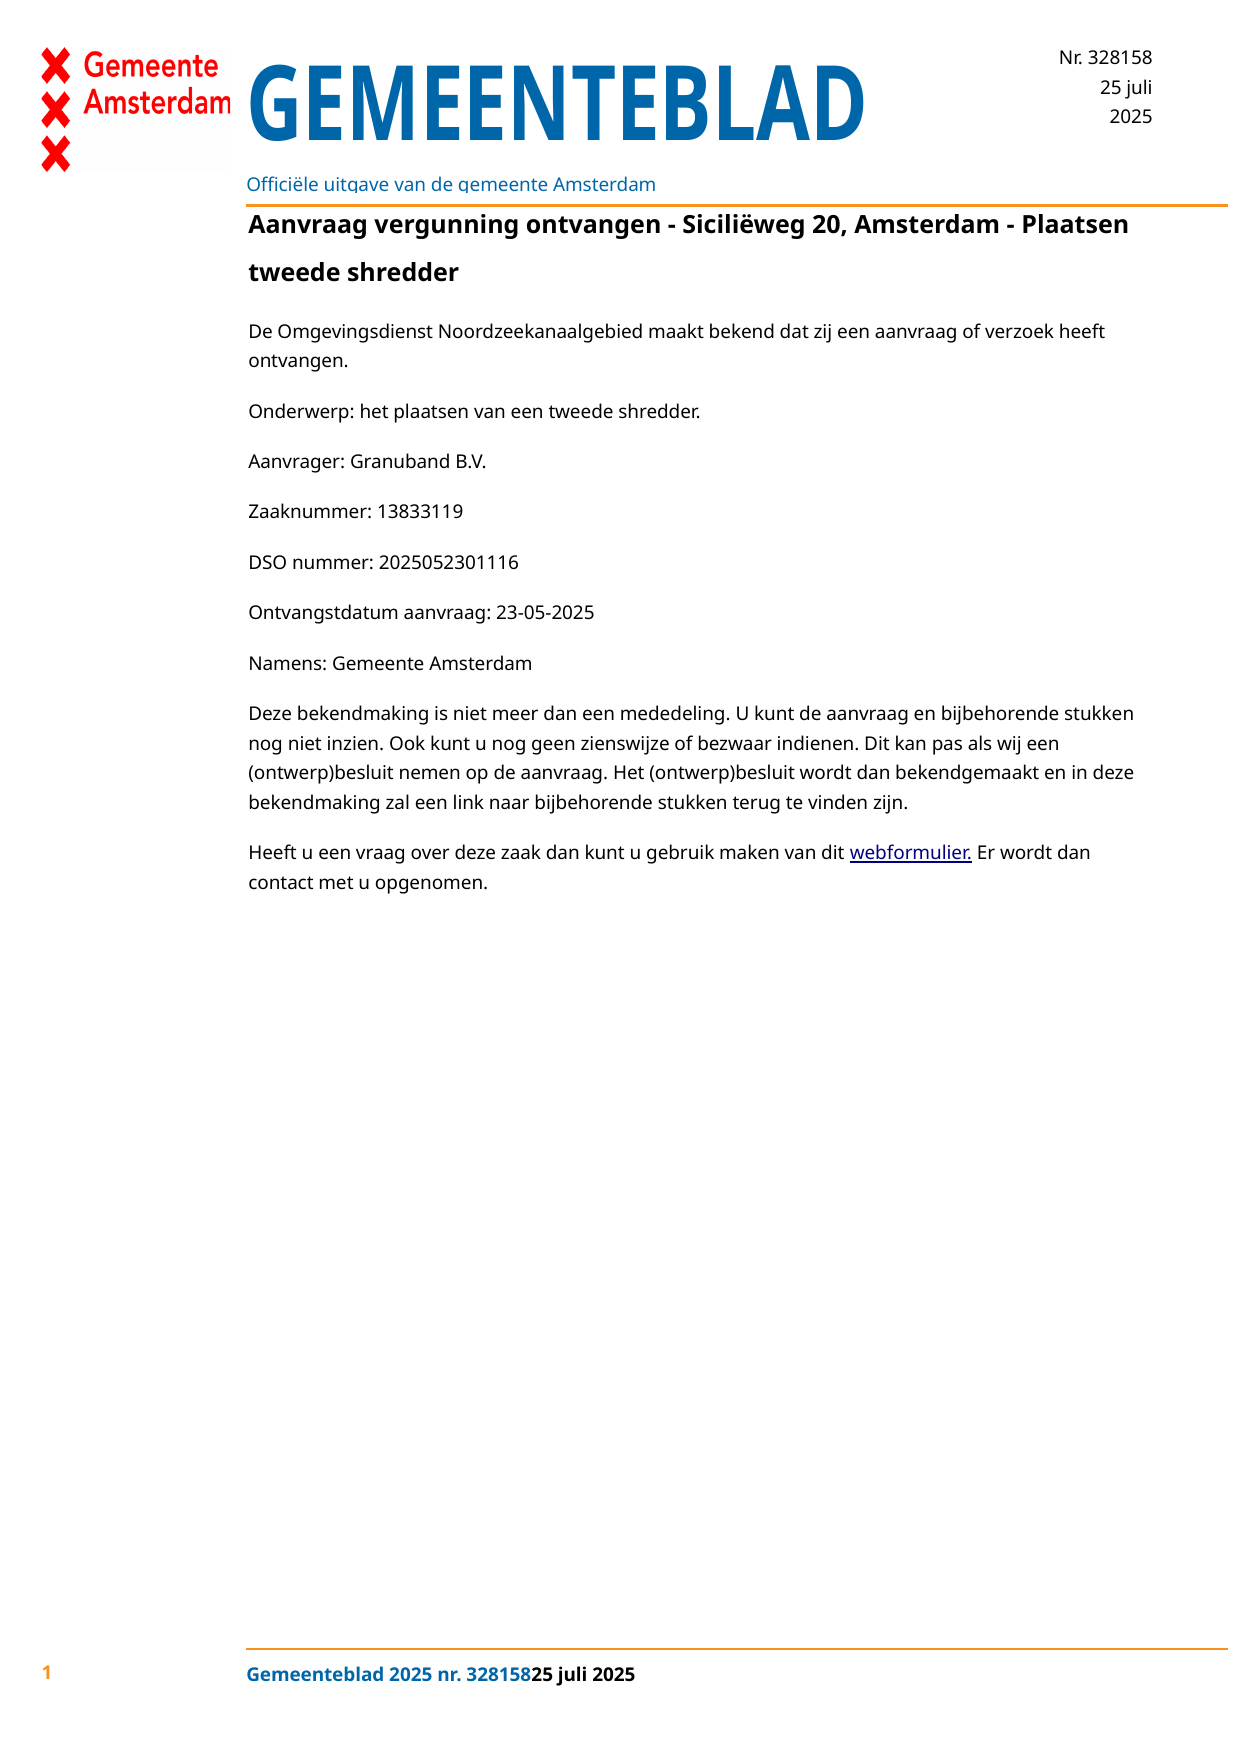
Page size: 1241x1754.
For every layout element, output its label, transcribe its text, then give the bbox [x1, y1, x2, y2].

text Aanvraag vergunning ontvangen - Siciliëweg 20, Amsterdam - Plaatsen tweede shredder [248, 207, 1152, 288]
text Namens: Gemeente Amsterdam [248, 650, 1152, 676]
text Deze bekendmaking is niet meer dan een mededeling. U kunt de aanvraag en bijbehorende stukken nog niet inzien. Ook kunt u nog geen zienswijze of bezwaar indienen. Dit kan pas als wij een (ontwerp)besluit nemen op de aanvraag. Het (ontwerp)besluit wordt dan bekendgemaakt en in deze bekendmaking zal een link naar bijbehorende stukken terug te vinden zijn. [248, 700, 1152, 815]
text Aanvrager: Granuband B.V. [248, 448, 1152, 474]
text De Omgevingsdienst Noordzeekanaalgebied maakt bekend dat zij een aanvraag of verzoek heeft ontvangen. [248, 318, 1152, 373]
text Ontvangstdatum aanvraag: 23-05-2025 [248, 599, 1152, 625]
text Zaaknummer: 13833119 [248, 499, 1152, 524]
picture [41, 47, 231, 172]
text Onderwerp: het plaatsen van een tweede shredder. [248, 398, 1152, 424]
text Heeft u een vraag over deze zaak dan kunt u gebruik maken van dit webformulier. Er wordt dan contact met u opgenomen. [248, 839, 1152, 895]
text DSO nummer: 2025052301116 [248, 549, 1152, 575]
